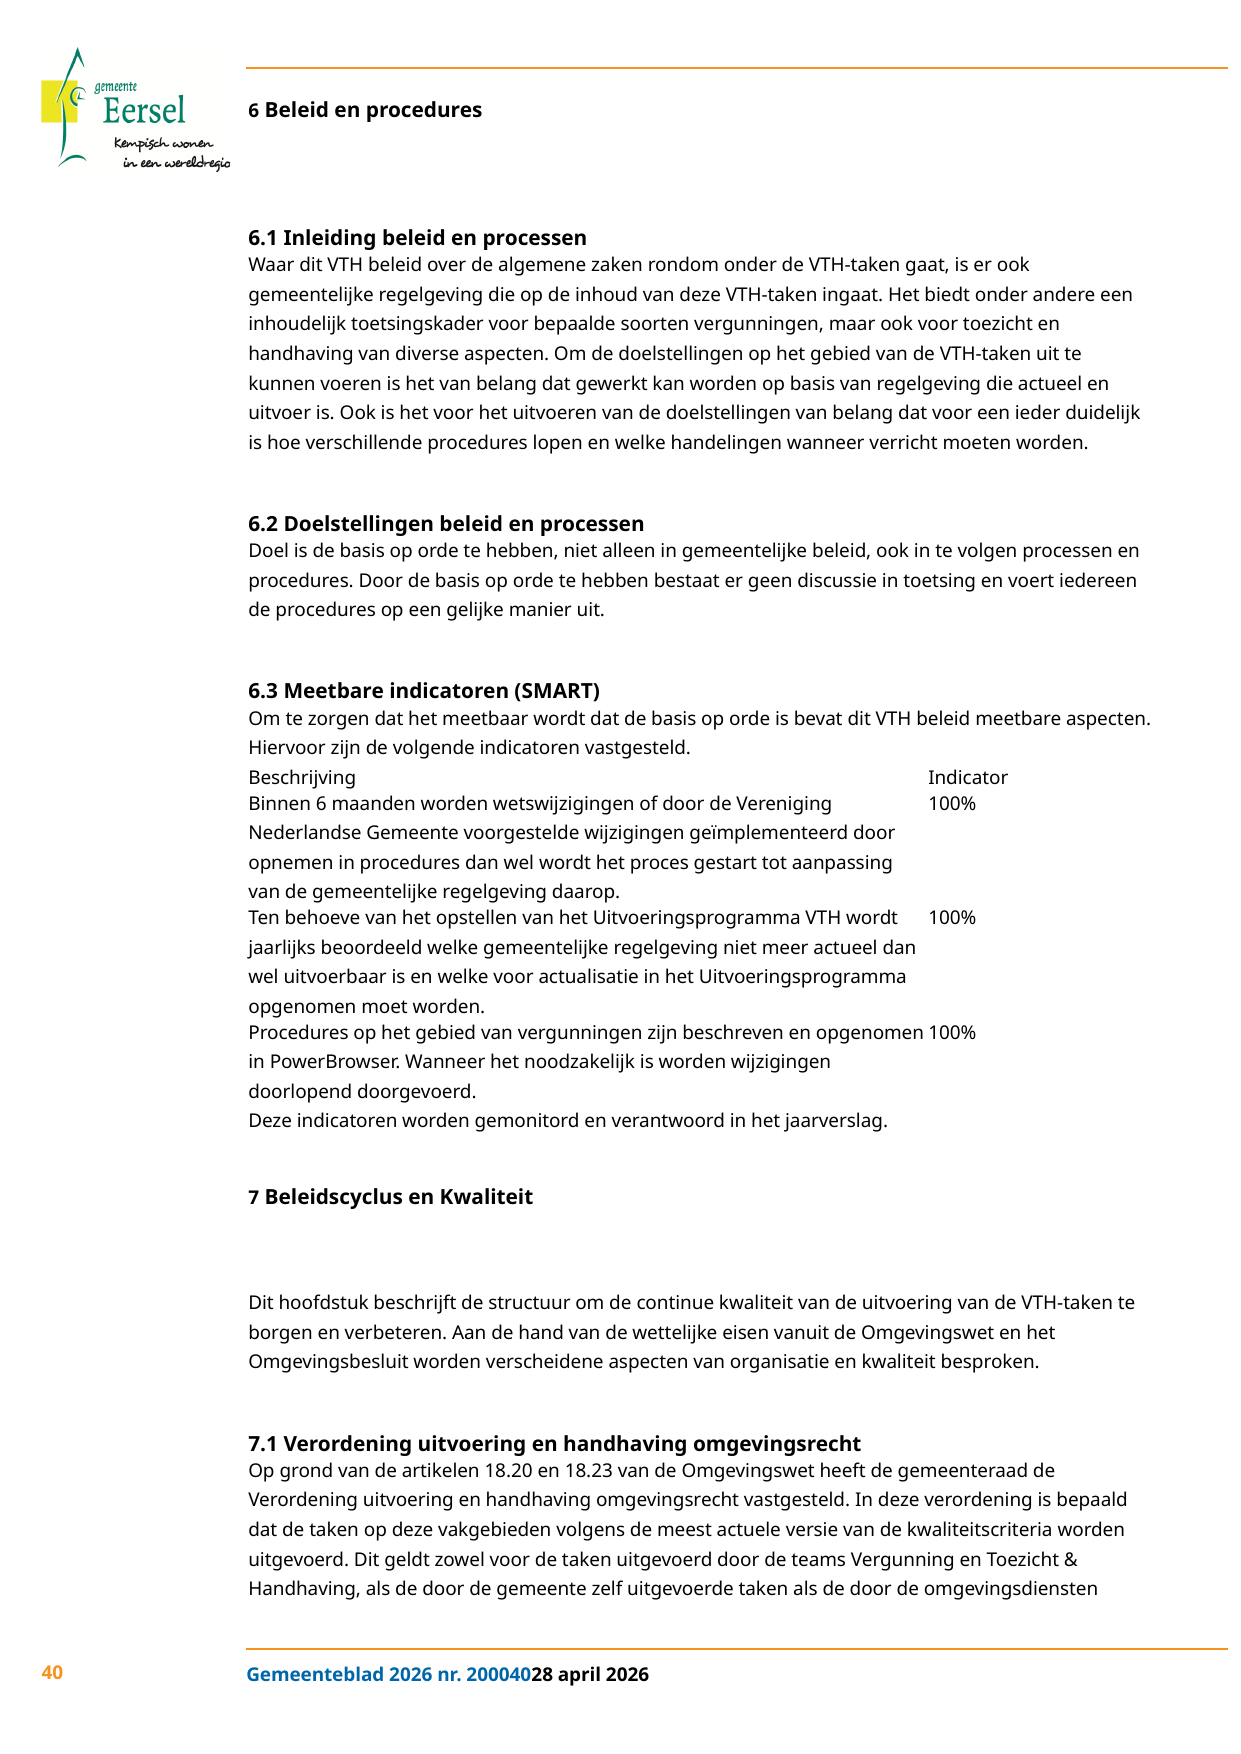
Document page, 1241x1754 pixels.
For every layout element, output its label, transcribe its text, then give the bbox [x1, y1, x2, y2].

text 7 Beleidscyclus en Kwaliteit [248, 1182, 1152, 1211]
table_cell 100% [928, 1019, 1152, 1104]
text Om te zorgen dat het meetbaar wordt dat de basis op orde is bevat dit VTH beleid meetbare aspecten. Hiervoor zijn de volgende indicatoren vastgesteld. [248, 705, 1152, 760]
text 6.1 Inleiding beleid en processen [248, 223, 1152, 251]
text 6 Beleid en procedures [248, 95, 1152, 123]
text Op grond van de artikelen 18.20 en 18.23 van de Omgevingswet heeft de gemeenteraad de Verordening uitvoering en handhaving omgevingsrecht vastgesteld. In deze verordening is bepaald dat de taken op deze vakgebieden volgens de meest actuele versie van de kwaliteitscriteria worden uitgevoerd. Dit geldt zowel voor de taken uitgevoerd door de teams Vergunning en Toezicht & Handhaving, als de door de gemeente zelf uitgevoerde taken als de door de omgevingsdiensten [248, 1457, 1152, 1601]
table_cell 100% [928, 904, 1152, 1019]
text 7.1 Verordening uitvoering en handhaving omgevingsrecht [248, 1429, 1152, 1457]
text Doel is de basis op orde te hebben, niet alleen in gemeentelijke beleid, ook in te volgen processen en procedures. Door de basis op orde te hebben bestaat er geen discussie in toetsing en voert iedereen de procedures op een gelijke manier uit. [248, 537, 1152, 622]
picture [41, 47, 231, 172]
table_cell Binnen 6 maanden worden wetswijzigingen of door de Vereniging Nederlandse Gemeente voorgestelde wijzigingen geïmplementeerd door opnemen in procedures dan wel wordt het proces gestart tot aanpassing van de gemeentelijke regelgeving daarop. [248, 790, 928, 904]
table_cell 100% [928, 790, 1152, 904]
table_header Indicator [928, 764, 1152, 790]
text Dit hoofdstuk beschrijft de structuur om de continue kwaliteit van de uitvoering van de VTH-taken te borgen en verbeteren. Aan de hand van de wettelijke eisen vanuit de Omgevingswet en het Omgevingsbesluit worden verscheidene aspecten van organisatie en kwaliteit besproken. [248, 1289, 1152, 1374]
text Deze indicatoren worden gemonitord en verantwoord in het jaarverslag. [248, 1107, 1152, 1133]
table_cell Ten behoeve van het opstellen van het Uitvoeringsprogramma VTH wordt jaarlijks beoordeeld welke gemeentelijke regelgeving niet meer actueel dan wel uitvoerbaar is en welke voor actualisatie in het Uitvoeringsprogramma opgenomen moet worden. [248, 904, 928, 1019]
table_cell Procedures op het gebied van vergunningen zijn beschreven en opgenomen in PowerBrowser. Wanneer het noodzakelijk is worden wijzigingen doorlopend doorgevoerd. [248, 1019, 928, 1104]
text Waar dit VTH beleid over de algemene zaken rondom onder de VTH-taken gaat, is er ook gemeentelijke regelgeving die op de inhoud van deze VTH-taken ingaat. Het biedt onder andere een inhoudelijk toetsingskader voor bepaalde soorten vergunningen, maar ook voor toezicht en handhaving van diverse aspecten. Om de doelstellingen op het gebied van de VTH-taken uit te kunnen voeren is het van belang dat gewerkt kan worden op basis van regelgeving die actueel en uitvoer is. Ook is het voor het uitvoeren van de doelstellingen van belang dat voor een ieder duidelijk is hoe verschillende procedures lopen en welke handelingen wanneer verricht moeten worden. [248, 251, 1152, 454]
text 6.3 Meetbare indicatoren (SMART) [248, 676, 1152, 705]
table_header Beschrijving [248, 764, 928, 790]
text 6.2 Doelstellingen beleid en processen [248, 509, 1152, 537]
